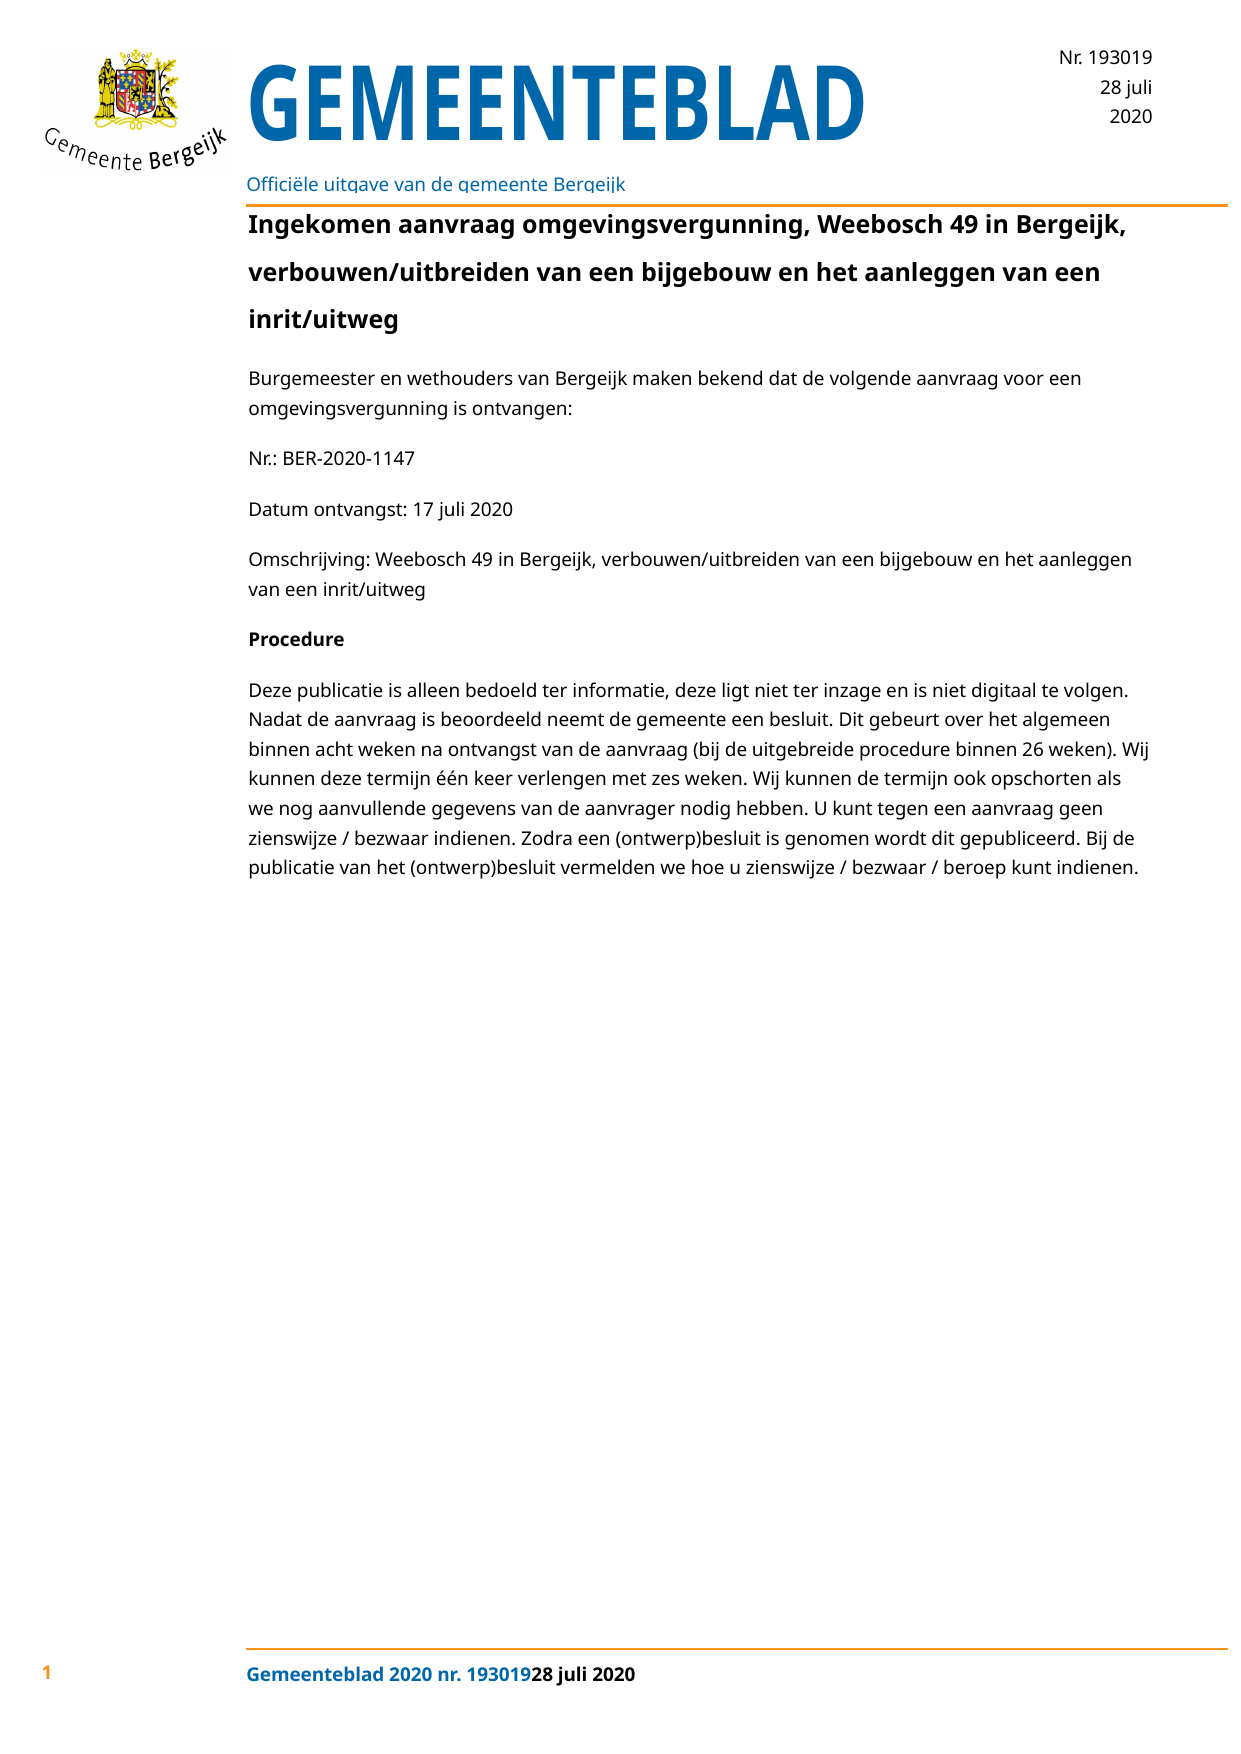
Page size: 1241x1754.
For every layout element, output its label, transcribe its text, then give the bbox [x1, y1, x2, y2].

text Deze publicatie is alleen bedoeld ter informatie, deze ligt niet ter inzage en is niet digitaal te volgen. Nadat de aanvraag is beoordeeld neemt de gemeente een besluit. Dit gebeurt over het algemeen binnen acht weken na ontvangst van de aanvraag (bij de uitgebreide procedure binnen 26 weken). Wij kunnen deze termijn één keer verlengen met zes weken. Wij kunnen de termijn ook opschorten als we nog aanvullende gegevens van de aanvrager nodig hebben. U kunt tegen een aanvraag geen zienswijze / bezwaar indienen. Zodra een (ontwerp)besluit is genomen wordt dit gepubliceerd. Bij de publicatie van het (ontwerp)besluit vermelden we hoe u zienswijze / bezwaar / beroep kunt indienen. [248, 677, 1152, 880]
text Omschrijving: Weebosch 49 in Bergeijk, verbouwen/uitbreiden van een bijgebouw en het aanleggen van een inrit/uitweg [248, 546, 1152, 602]
text Datum ontvangst: 17 juli 2020 [248, 496, 1152, 522]
text Burgemeester en wethouders van Bergeijk maken bekend dat de volgende aanvraag voor een omgevingsvergunning is ontvangen: [248, 366, 1152, 421]
text Ingekomen aanvraag omgevingsvergunning, Weebosch 49 in Bergeijk, verbouwen/uitbreiden van een bijgebouw en het aanleggen van een inrit/uitweg [248, 207, 1152, 336]
picture [41, 47, 231, 172]
text Procedure [248, 626, 1152, 652]
text Nr.: BER-2020-1147 [248, 446, 1152, 471]
